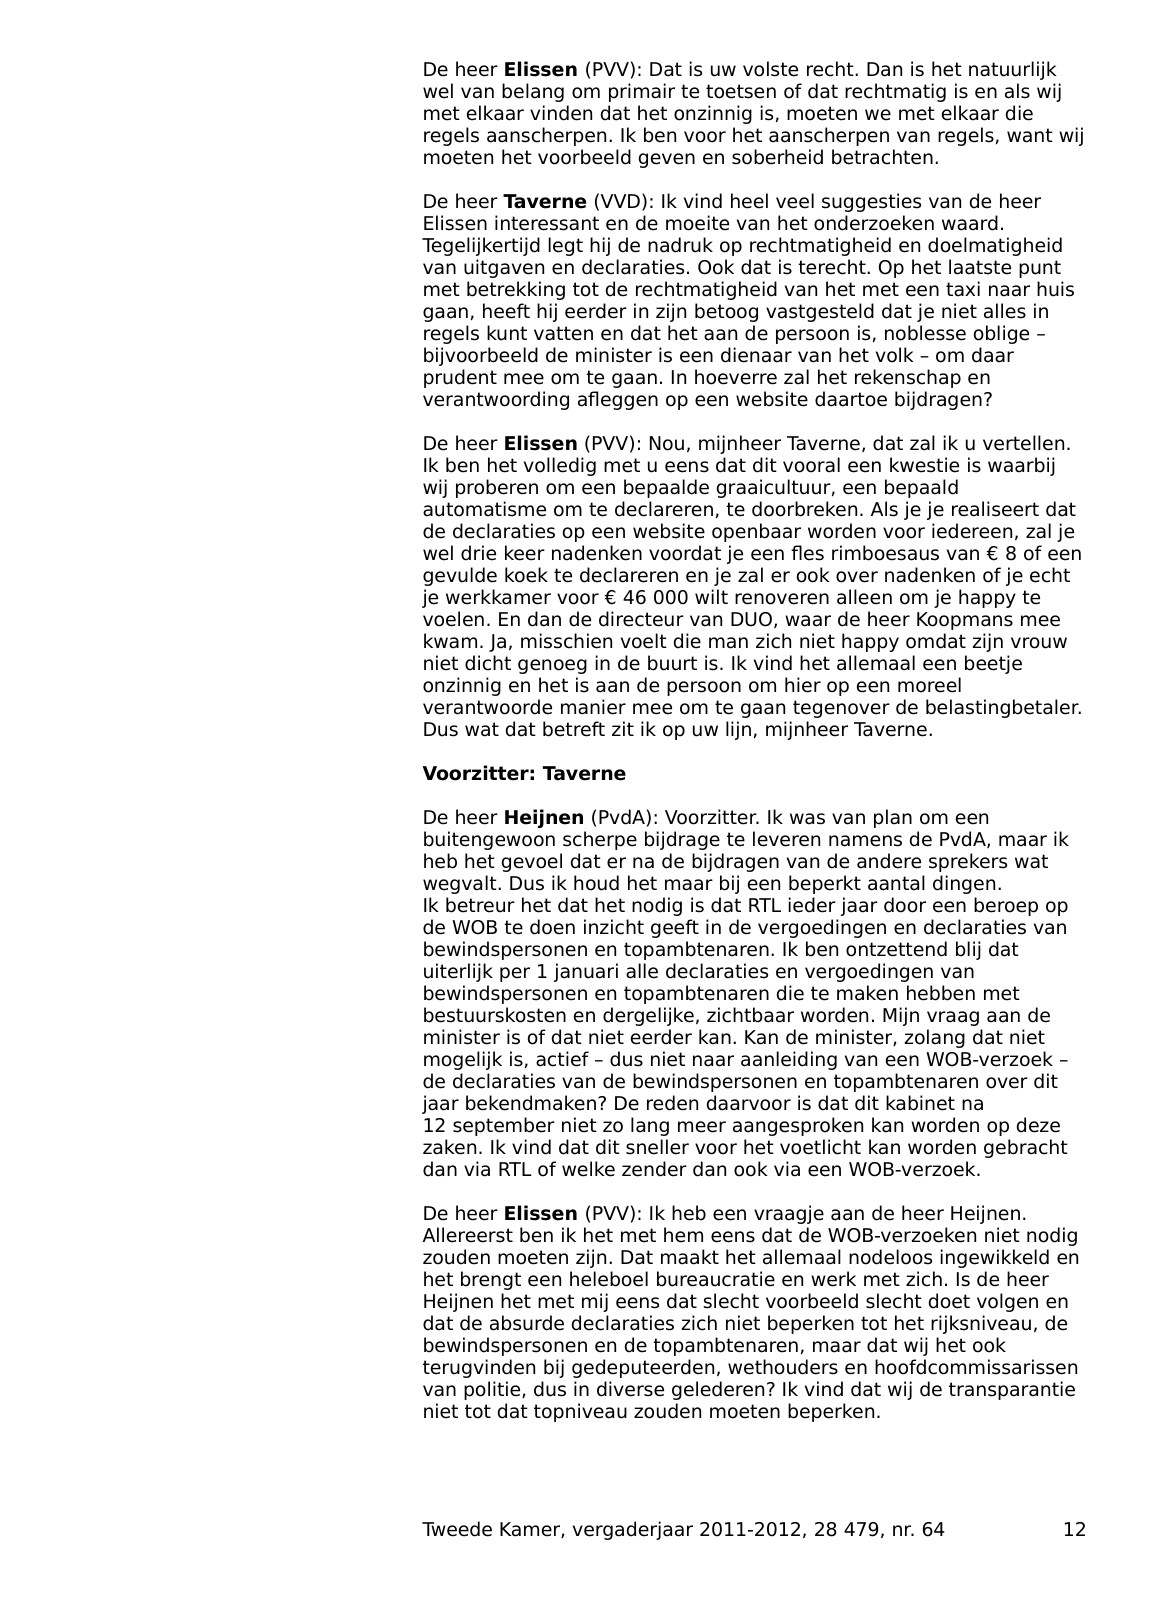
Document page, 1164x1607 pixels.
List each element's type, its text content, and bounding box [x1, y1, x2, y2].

text De heer Elissen (PVV): Dat is uw volste recht. Dan is het natuurlijk wel van belang om primair te toetsen of dat rechtmatig is en als wij met elkaar vinden dat het onzinnig is, moeten we met elkaar die regels aanscherpen. Ik ben voor het aanscherpen van regels, want wij moeten het voorbeeld geven en soberheid betrachten. [422, 59, 1087, 169]
text Voorzitter: Taverne [422, 763, 1087, 785]
text Ik betreur het dat het nodig is dat RTL ieder jaar door een beroep op de WOB te doen inzicht geeft in de vergoedingen en declaraties van bewindspersonen en topambtenaren. Ik ben ontzettend blij dat uiterlijk per 1 januari alle declaraties en vergoedingen van bewindspersonen en topambtenaren die te maken hebben met bestuurskosten en dergelijke, zichtbaar worden. Mijn vraag aan de minister is of dat niet eerder kan. Kan de minister, zolang dat niet mogelijk is, actief – dus niet naar aanleiding van een WOB-verzoek – de declaraties van de bewindspersonen en topambtenaren over dit jaar bekendmaken? De reden daarvoor is dat dit kabinet na 12 september niet zo lang meer aangesproken kan worden op deze zaken. Ik vind dat dit sneller voor het voetlicht kan worden gebracht dan via RTL of welke zender dan ook via een WOB-verzoek. [422, 895, 1087, 1181]
text De heer Taverne (VVD): Ik vind heel veel suggesties van de heer Elissen interessant en de moeite van het onderzoeken waard. Tegelijkertijd legt hij de nadruk op rechtmatigheid en doelmatigheid van uitgaven en declaraties. Ook dat is terecht. Op het laatste punt met betrekking tot de rechtmatigheid van het met een taxi naar huis gaan, heeft hij eerder in zijn betoog vastgesteld dat je niet alles in regels kunt vatten en dat het aan de persoon is, noblesse oblige – bijvoorbeeld de minister is een dienaar van het volk – om daar prudent mee om te gaan. In hoeverre zal het rekenschap en verantwoording afleggen op een website daartoe bijdragen? [422, 191, 1087, 411]
text De heer Heijnen (PvdA): Voorzitter. Ik was van plan om een buitengewoon scherpe bijdrage te leveren namens de PvdA, maar ik heb het gevoel dat er na de bijdragen van de andere sprekers wat wegvalt. Dus ik houd het maar bij een beperkt aantal dingen. [422, 807, 1087, 895]
text De heer Elissen (PVV): Nou, mijnheer Taverne, dat zal ik u vertellen. Ik ben het volledig met u eens dat dit vooral een kwestie is waarbij wij proberen om een bepaalde graaicultuur, een bepaald automatisme om te declareren, te doorbreken. Als je je realiseert dat de declaraties op een website openbaar worden voor iedereen, zal je wel drie keer nadenken voordat je een fles rimboesaus van € 8 of een gevulde koek te declareren en je zal er ook over nadenken of je echt je werkkamer voor € 46 000 wilt renoveren alleen om je happy te voelen. En dan de directeur van DUO, waar de heer Koopmans mee kwam. Ja, misschien voelt die man zich niet happy omdat zijn vrouw niet dicht genoeg in de buurt is. Ik vind het allemaal een beetje onzinnig en het is aan de persoon om hier op een moreel verantwoorde manier mee om te gaan tegenover de belastingbetaler. Dus wat dat betreft zit ik op uw lijn, mijnheer Taverne. [422, 433, 1087, 741]
text De heer Elissen (PVV): Ik heb een vraagje aan de heer Heijnen. Allereerst ben ik het met hem eens dat de WOB-verzoeken niet nodig zouden moeten zijn. Dat maakt het allemaal nodeloos ingewikkeld en het brengt een heleboel bureaucratie en werk met zich. Is de heer Heijnen het met mij eens dat slecht voorbeeld slecht doet volgen en dat de absurde declaraties zich niet beperken tot het rijksniveau, de bewindspersonen en de topambtenaren, maar dat wij het ook terugvinden bij gedeputeerden, wethouders en hoofdcommissarissen van politie, dus in diverse gelederen? Ik vind dat wij de transparantie niet tot dat topniveau zouden moeten beperken. [422, 1203, 1087, 1423]
